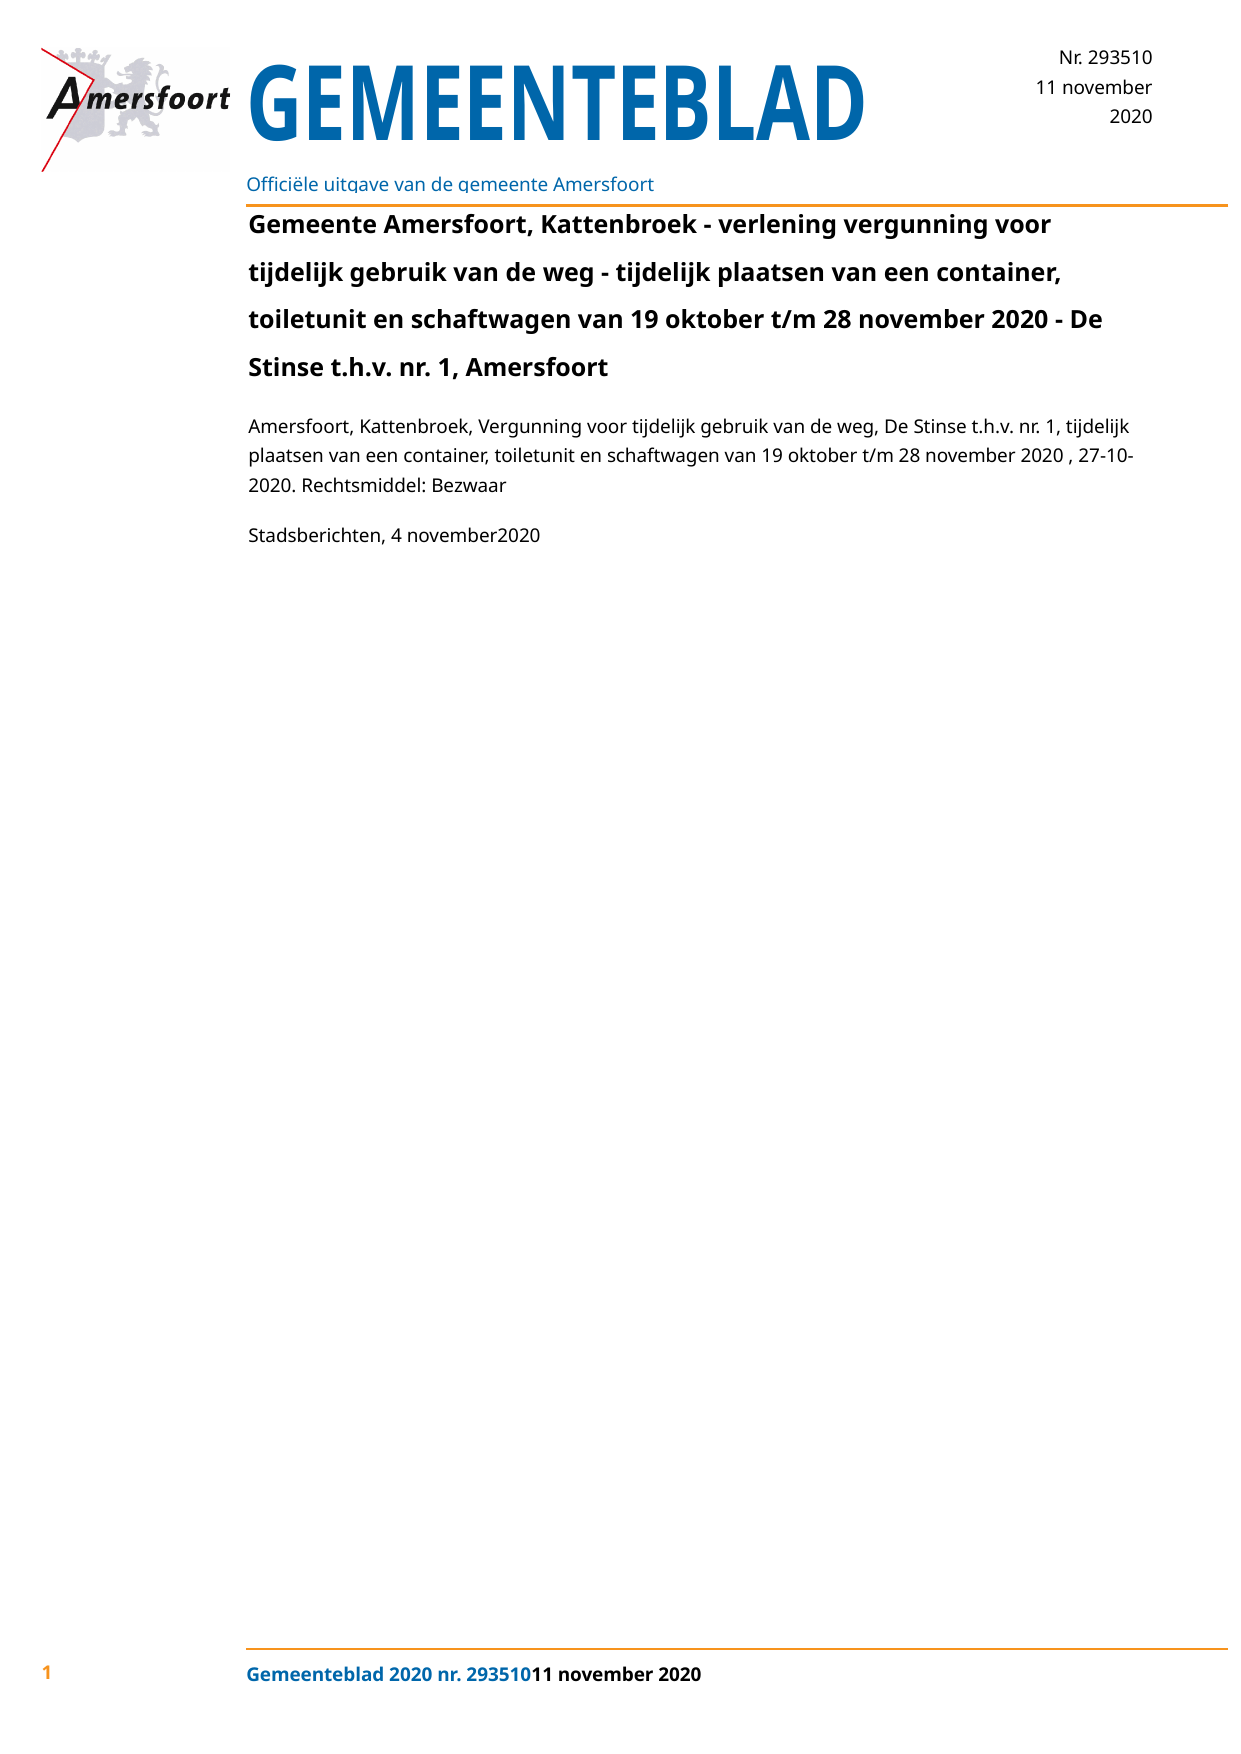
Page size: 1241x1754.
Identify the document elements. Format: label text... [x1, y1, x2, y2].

text Gemeente Amersfoort, Kattenbroek - verlening vergunning voor tijdelijk gebruik van de weg - tijdelijk plaatsen van een container, toiletunit en schaftwagen van 19 oktober t/m 28 november 2020 - De Stinse t.h.v. nr. 1, Amersfoort [248, 207, 1152, 384]
picture [41, 47, 231, 172]
text Stadsberichten, 4 november2020 [248, 523, 1152, 548]
text Amersfoort, Kattenbroek, Vergunning voor tijdelijk gebruik van de weg, De Stinse t.h.v. nr. 1, tijdelijk plaatsen van een container, toiletunit en schaftwagen van 19 oktober t/m 28 november 2020 , 27-10-2020. Rechtsmiddel: Bezwaar [248, 413, 1152, 498]
